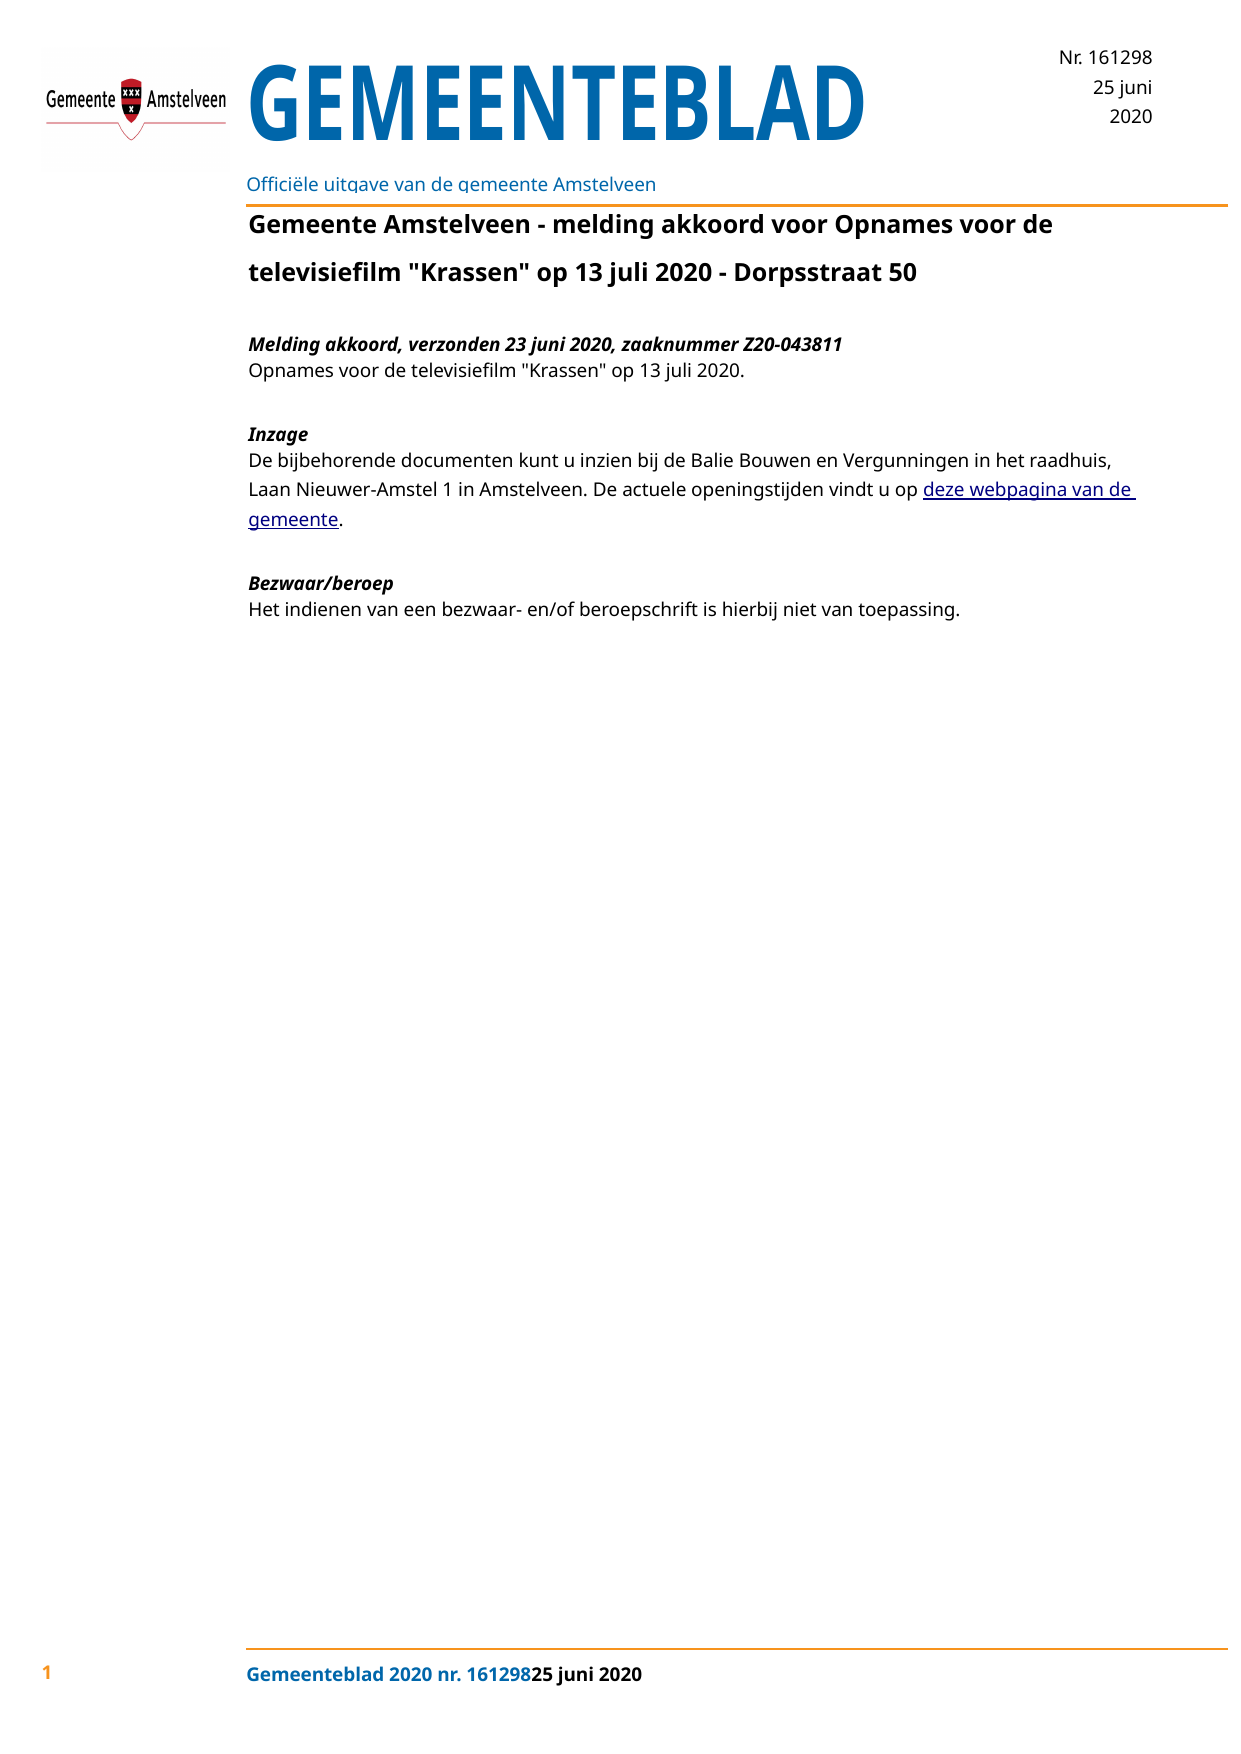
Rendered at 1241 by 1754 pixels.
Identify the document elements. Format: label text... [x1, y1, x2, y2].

picture [41, 47, 231, 172]
text Bezwaar/beroep [248, 570, 1152, 596]
text Inzage [248, 421, 1152, 447]
text Melding akkoord, verzonden 23 juni 2020, zaaknummer Z20-043811 [248, 331, 1152, 357]
text Gemeente Amstelveen - melding akkoord voor Opnames voor de televisiefilm "Krassen" op 13 juli 2020 - Dorpsstraat 50 [248, 207, 1152, 288]
text Opnames voor de televisiefilm "Krassen" op 13 juli 2020. [248, 357, 1152, 383]
text Het indienen van een bezwaar- en/of beroepschrift is hierbij niet van toepassing. [248, 596, 1152, 621]
text De bijbehorende documenten kunt u inzien bij de Balie Bouwen en Vergunningen in het raadhuis, Laan Nieuwer-Amstel 1 in Amstelveen. De actuele openingstijden vindt u op deze webpagina van de gemeente. [248, 447, 1152, 532]
